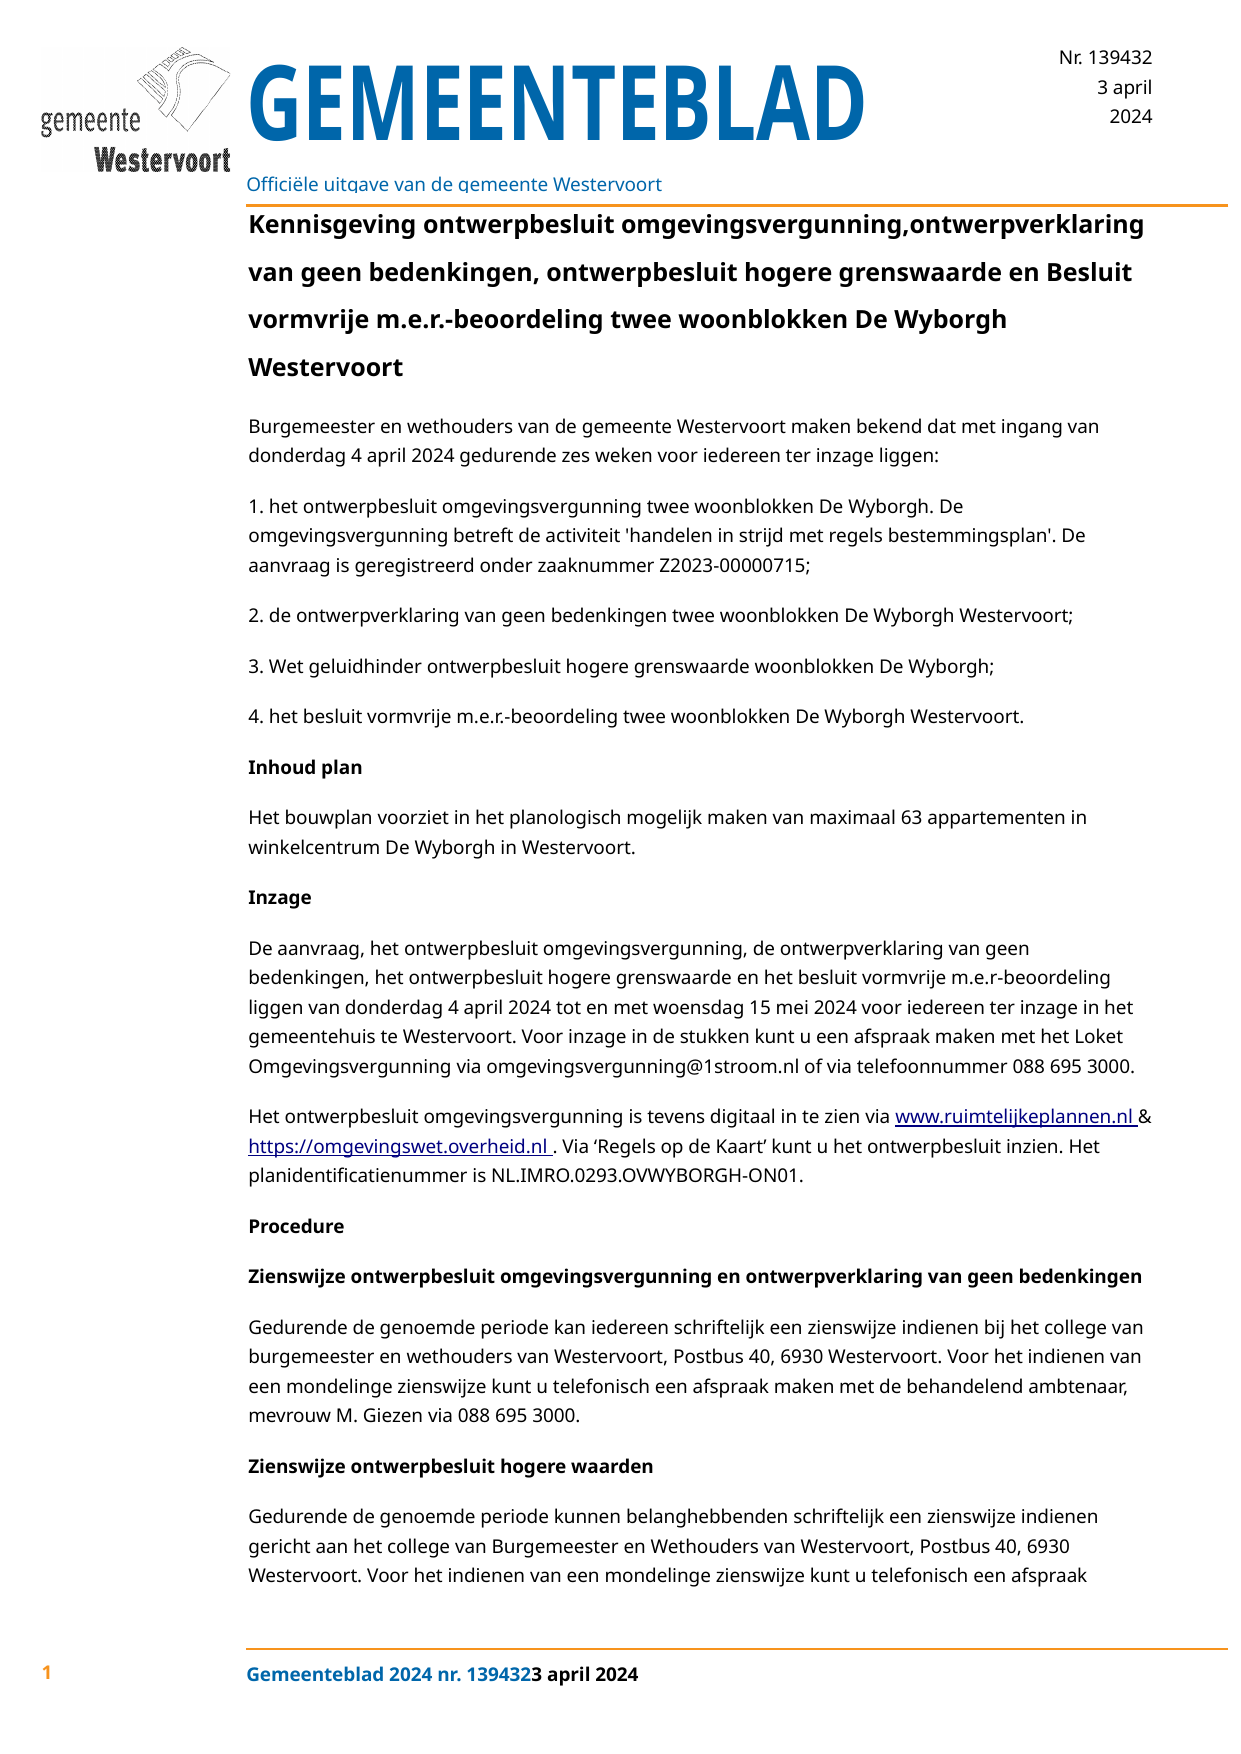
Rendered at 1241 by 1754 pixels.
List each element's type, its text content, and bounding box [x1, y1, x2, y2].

text De aanvraag, het ontwerpbesluit omgevingsvergunning, de ontwerpverklaring van geen bedenkingen, het ontwerpbesluit hogere grenswaarde en het besluit vormvrije m.e.r-beoordeling liggen van donderdag 4 april 2024 tot en met woensdag 15 mei 2024 voor iedereen ter inzage in het gemeentehuis te Westervoort. Voor inzage in de stukken kunt u een afspraak maken met het Loket Omgevingsvergunning via omgevingsvergunning@1stroom.nl of via telefoonnummer 088 695 3000. [248, 935, 1152, 1079]
text Burgemeester en wethouders van de gemeente Westervoort maken bekend dat met ingang van donderdag 4 april 2024 gedurende zes weken voor iedereen ter inzage liggen: [248, 413, 1152, 468]
text Zienswijze ontwerpbesluit hogere waarden [248, 1453, 1152, 1479]
text Zienswijze ontwerpbesluit omgevingsvergunning en ontwerpverklaring van geen bedenkingen [248, 1263, 1152, 1289]
text Inhoud plan [248, 754, 1152, 780]
text Het ontwerpbesluit omgevingsvergunning is tevens digitaal in te zien via www.ruimtelijkeplannen.nl & https://omgevingswet.overheid.nl . Via ‘Regels op de Kaart’ kunt u het ontwerpbesluit inzien. Het planidentificatienummer is NL.IMRO.0293.OVWYBORGH-ON01. [248, 1103, 1152, 1188]
text Gedurende de genoemde periode kunnen belanghebbenden schriftelijk een zienswijze indienen gericht aan het college van Burgemeester en Wethouders van Westervoort, Postbus 40, 6930 Westervoort. Voor het indienen van een mondelinge zienswijze kunt u telefonisch een afspraak [248, 1503, 1152, 1588]
picture [41, 47, 231, 172]
text Kennisgeving ontwerpbesluit omgevingsvergunning,ontwerpverklaring van geen bedenkingen, ontwerpbesluit hogere grenswaarde en Besluit vormvrije m.e.r.-beoordeling twee woonblokken De Wyborgh Westervoort [248, 207, 1152, 384]
text Inzage [248, 884, 1152, 910]
text 2. de ontwerpverklaring van geen bedenkingen twee woonblokken De Wyborgh Westervoort; [248, 603, 1152, 628]
text 1. het ontwerpbesluit omgevingsvergunning twee woonblokken De Wyborgh. De omgevingsvergunning betreft de activiteit 'handelen in strijd met regels bestemmingsplan'. De aanvraag is geregistreerd onder zaaknummer Z2023-00000715; [248, 493, 1152, 578]
text 4. het ‎besluit vormvrije m.e.r.-beoordeling twee woonblokken De Wyborgh Westervoort. [248, 703, 1152, 729]
text 3. Wet geluidhinder ontwerpbesluit hogere grenswaarde woonblokken De Wyborgh; [248, 653, 1152, 679]
text Het bouwplan voorziet in het planologisch mogelijk maken van maximaal 63 appartementen in winkelcentrum De Wyborgh in Westervoort. [248, 804, 1152, 860]
text Gedurende de genoemde periode kan iedereen schriftelijk een zienswijze indienen bij het college van burgemeester en wethouders van Westervoort, Postbus 40, 6930 Westervoort. Voor het indienen van een mondelinge zienswijze kunt u telefonisch een afspraak maken met de behandelend ambtenaar, mevrouw M. Giezen via 088 695 3000. [248, 1314, 1152, 1428]
text Procedure [248, 1213, 1152, 1239]
